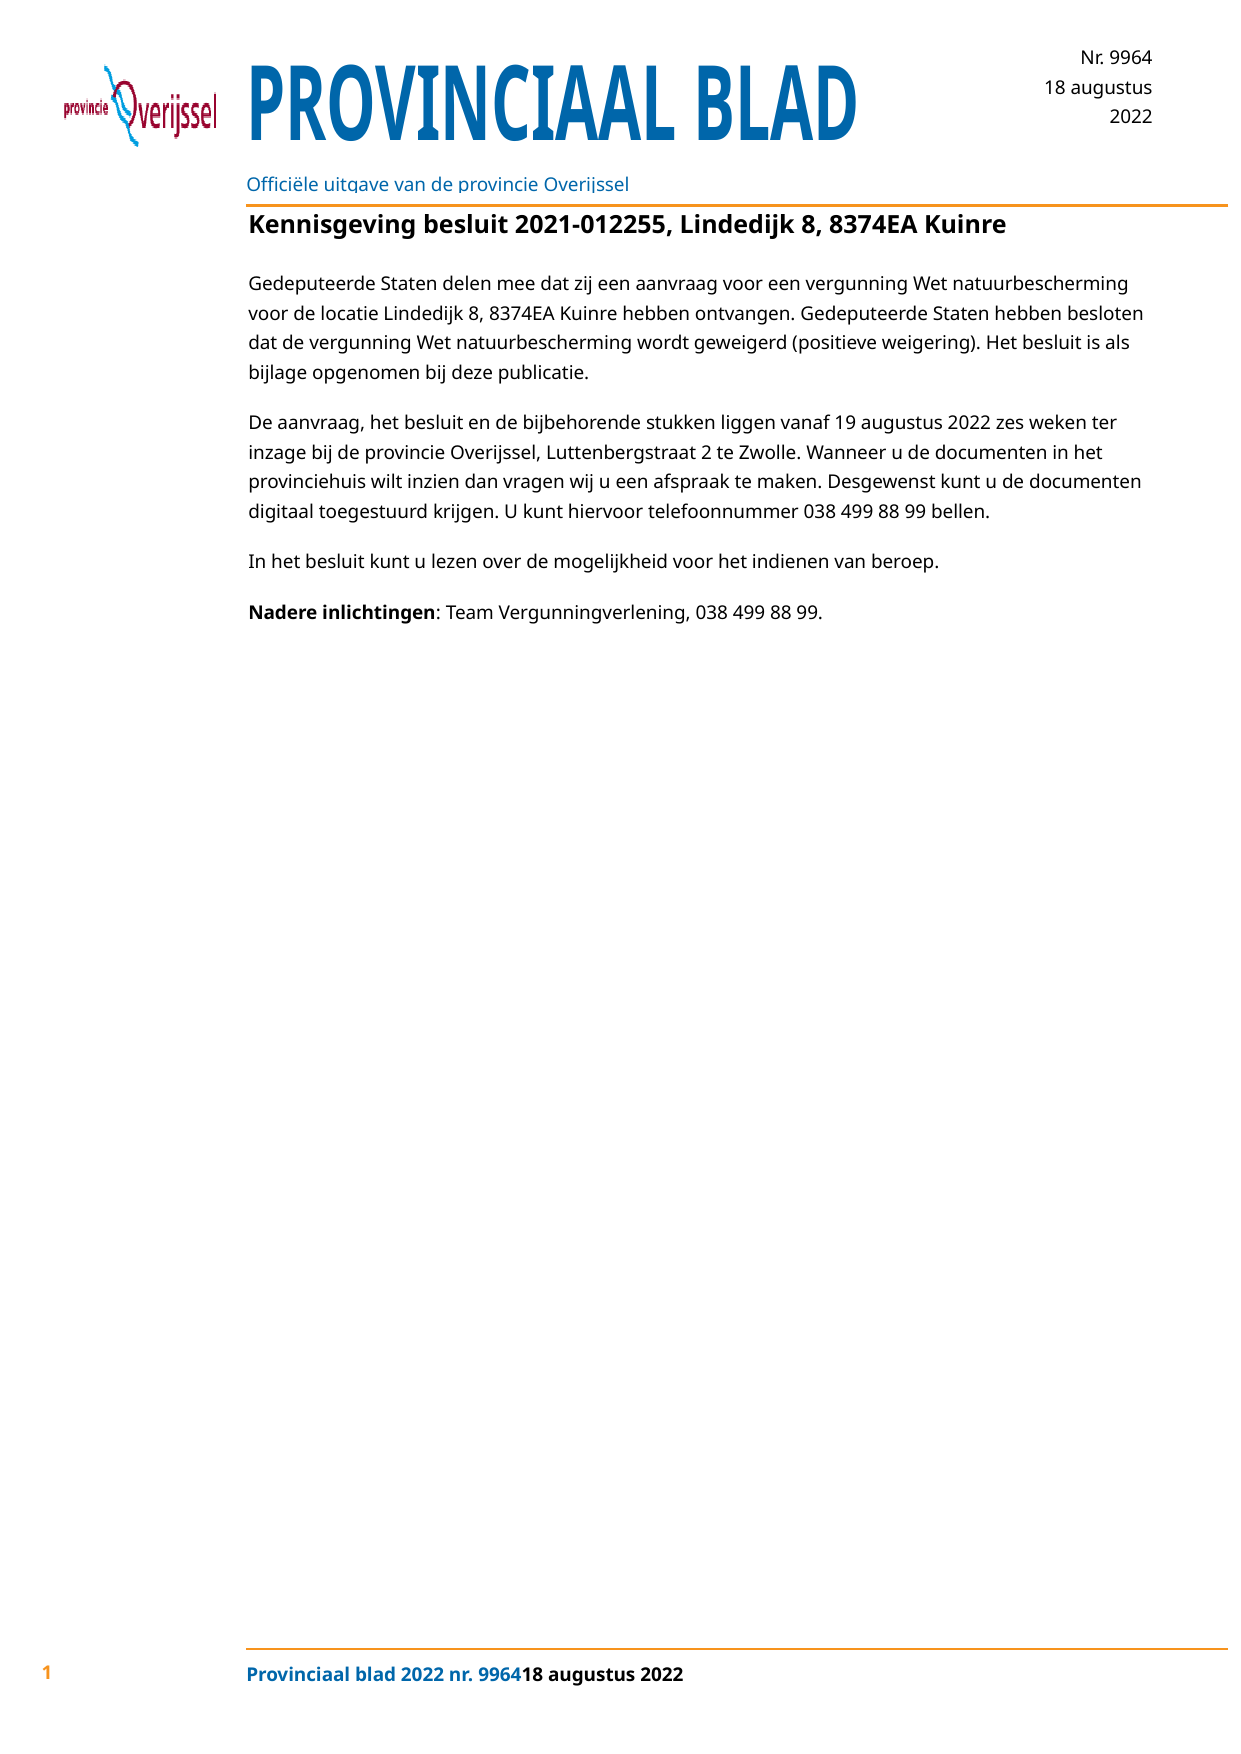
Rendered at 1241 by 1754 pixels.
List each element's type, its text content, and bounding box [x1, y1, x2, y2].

text De aanvraag, het besluit en de bijbehorende stukken liggen vanaf 19 augustus 2022 zes weken ter inzage bij de provincie Overijssel, Luttenbergstraat 2 te Zwolle. Wanneer u de documenten in het provinciehuis wilt inzien dan vragen wij u een afspraak te maken. Desgewenst kunt u de documenten digitaal toegestuurd krijgen. U kunt hiervoor telefoonnummer 038 499 88 99 bellen. [248, 409, 1152, 524]
text In het besluit kunt u lezen over de mogelijkheid voor het indienen van beroep. [248, 549, 1152, 574]
picture [41, 47, 231, 172]
text Nadere inlichtingen: Team Vergunningverlening, 038 499 88 99. [248, 599, 1152, 625]
text Gedeputeerde Staten delen mee dat zij een aanvraag voor een vergunning Wet natuurbescherming voor de locatie Lindedijk 8, 8374EA Kuinre hebben ontvangen. Gedeputeerde Staten hebben besloten dat de vergunning Wet natuurbescherming wordt geweigerd (positieve weigering). Het besluit is als bijlage opgenomen bij deze publicatie. [248, 270, 1152, 385]
text Kennisgeving besluit 2021-012255, Lindedijk 8, 8374EA Kuinre [248, 207, 1152, 241]
